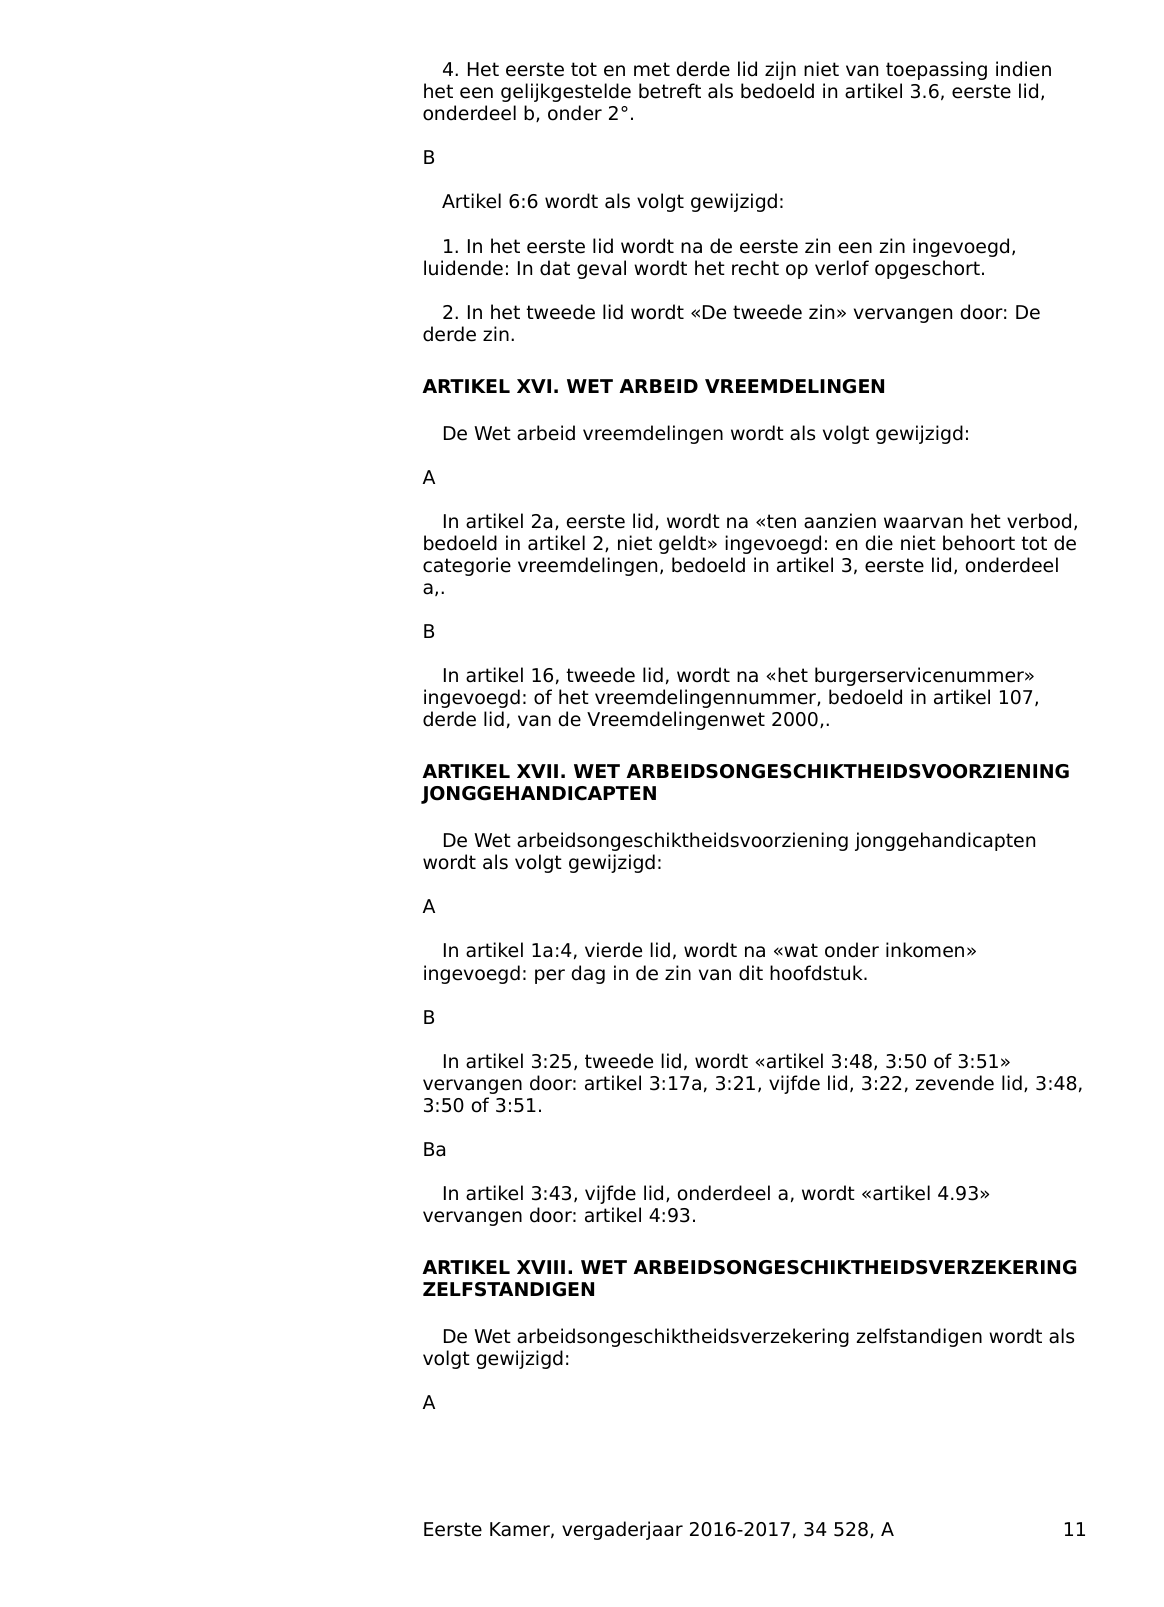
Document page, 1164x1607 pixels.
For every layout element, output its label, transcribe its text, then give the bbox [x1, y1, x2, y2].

text B [422, 1007, 1087, 1028]
text A [422, 1392, 1087, 1414]
text In artikel 1a:4, vierde lid, wordt na «wat onder inkomen» ingevoegd: per dag in de zin van dit hoofdstuk. [422, 940, 1087, 984]
text In artikel 3:25, tweede lid, wordt «artikel 3:48, 3:50 of 3:51» vervangen door: artikel 3:17a, 3:21, vijfde lid, 3:22, zevende lid, 3:48, 3:50 of 3:51. [422, 1051, 1087, 1117]
text De Wet arbeidsongeschiktheidsvoorziening jonggehandicapten wordt als volgt gewijzigd: [422, 830, 1087, 874]
text 4. Het eerste tot en met derde lid zijn niet van toepassing indien het een gelijkgestelde betreft als bedoeld in artikel 3.6, eerste lid, onderdeel b, onder 2°. [422, 59, 1087, 125]
text 1. In het eerste lid wordt na de eerste zin een zin ingevoegd, luidende: In dat geval wordt het recht op verlof opgeschort. [422, 236, 1087, 279]
text In artikel 3:43, vijfde lid, onderdeel a, wordt «artikel 4.93» vervangen door: artikel 4:93. [422, 1183, 1087, 1227]
text B [422, 147, 1087, 169]
text A [422, 896, 1087, 918]
text Ba [422, 1139, 1087, 1161]
subtitle ARTIKEL XVII. WET ARBEIDSONGESCHIKTHEIDSVOORZIENING JONGGEHANDICAPTEN [422, 761, 1087, 805]
text A [422, 467, 1087, 489]
text B [422, 621, 1087, 643]
text De Wet arbeid vreemdelingen wordt als volgt gewijzigd: [422, 423, 1087, 444]
subtitle ARTIKEL XVI. WET ARBEID VREEMDELINGEN [422, 376, 1087, 398]
text In artikel 16, tweede lid, wordt na «het burgerservicenummer» ingevoegd: of het vreemdelingennummer, bedoeld in artikel 107, derde lid, van de Vreemdelingenwet 2000,. [422, 665, 1087, 731]
subtitle ARTIKEL XVIII. WET ARBEIDSONGESCHIKTHEIDSVERZEKERING ZELFSTANDIGEN [422, 1257, 1087, 1301]
text 2. In het tweede lid wordt «De tweede zin» vervangen door: De derde zin. [422, 302, 1087, 346]
text Artikel 6:6 wordt als volgt gewijzigd: [422, 191, 1087, 213]
text In artikel 2a, eerste lid, wordt na «ten aanzien waarvan het verbod, bedoeld in artikel 2, niet geldt» ingevoegd: en die niet behoort tot de categorie vreemdelingen, bedoeld in artikel 3, eerste lid, onderdeel a,. [422, 511, 1087, 599]
text De Wet arbeidsongeschiktheidsverzekering zelfstandigen wordt als volgt gewijzigd: [422, 1326, 1087, 1370]
